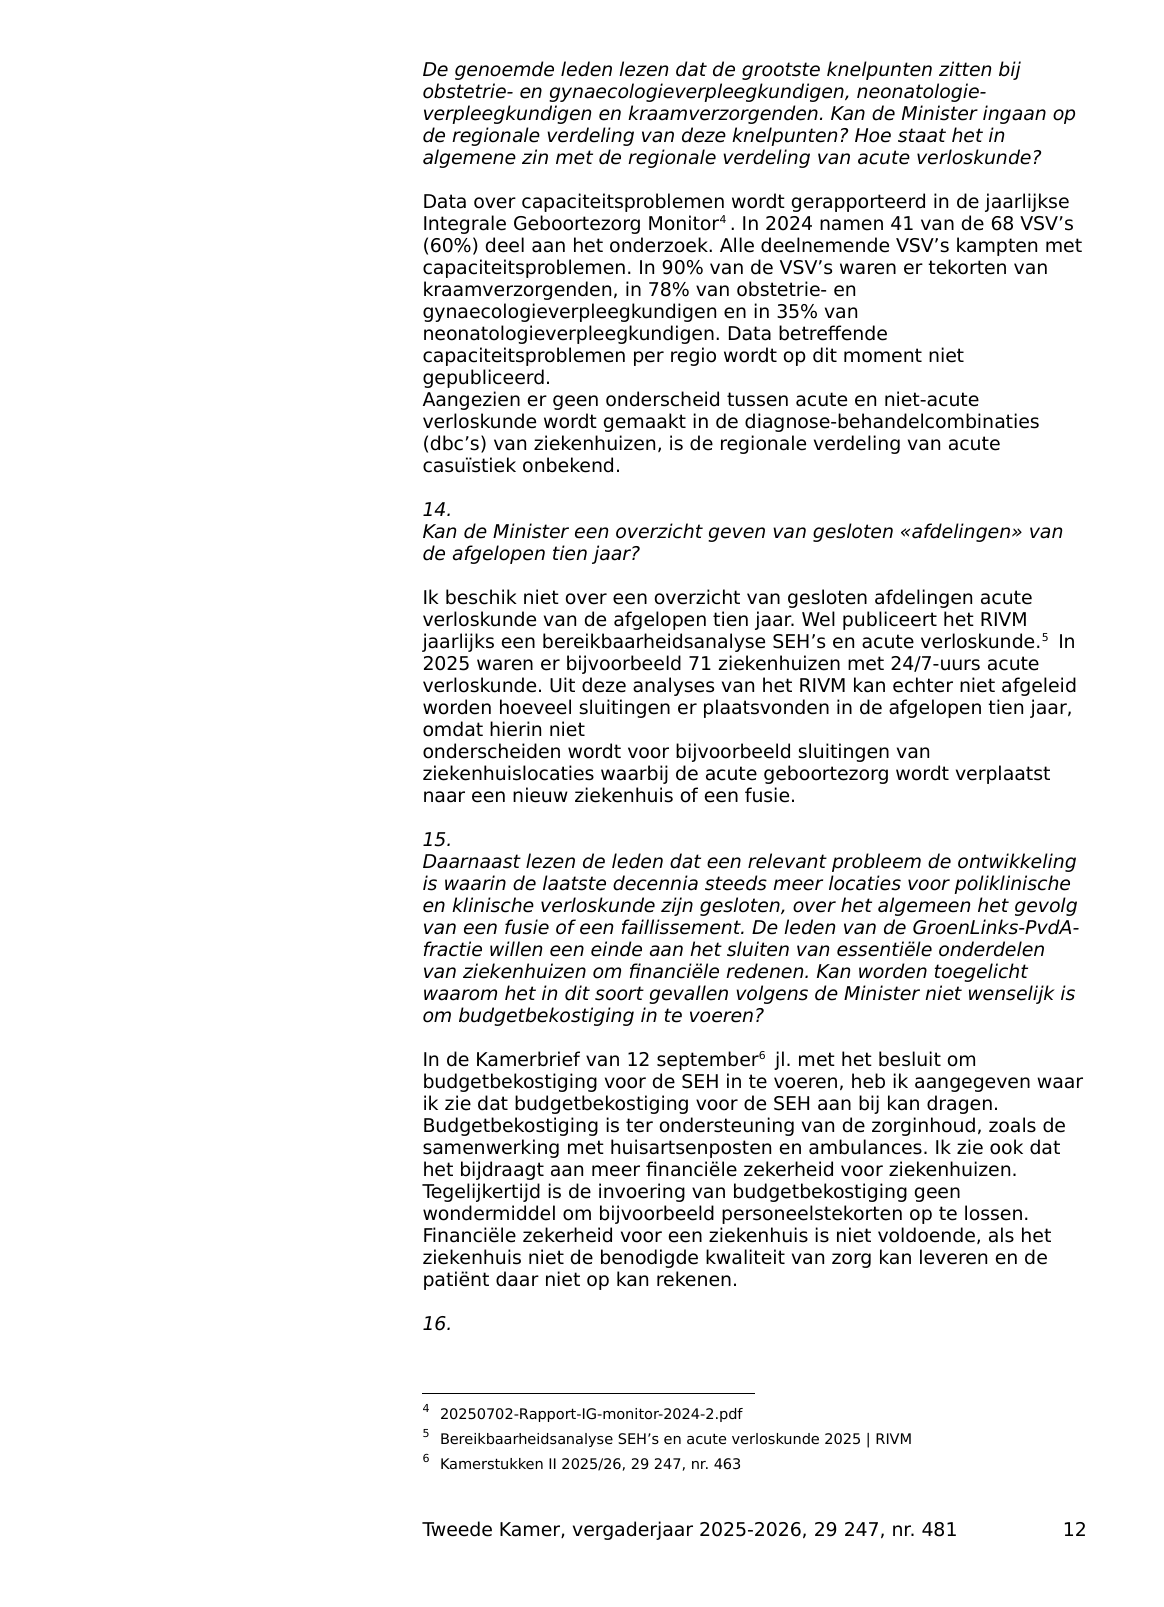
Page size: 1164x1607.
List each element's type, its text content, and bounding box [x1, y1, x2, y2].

text Kamerstukken II 2025/26, 29 247, nr. 463 [422, 1452, 1087, 1474]
text Daarnaast lezen de leden dat een relevant probleem de ontwikkeling is waarin de laatste decennia steeds meer locaties voor poliklinische en klinische verloskunde zijn gesloten, over het algemeen het gevolg van een fusie of een faillissement. De leden van de GroenLinks-PvdA-fractie willen een einde aan het sluiten van essentiële onderdelen van ziekenhuizen om financiële redenen. Kan worden toegelicht waarom het in dit soort gevallen volgens de Minister niet wenselijk is om budgetbekostiging in te voeren? [422, 851, 1087, 1027]
text Kan de Minister een overzicht geven van gesloten «afdelingen» van de afgelopen tien jaar? [422, 521, 1087, 565]
text Aangezien er geen onderscheid tussen acute en niet-acute verloskunde wordt gemaakt in de diagnose-behandelcombinaties (dbc’s) van ziekenhuizen, is de regionale verdeling van acute casuïstiek onbekend. [422, 389, 1087, 477]
text Bereikbaarheidsanalyse SEH’s en acute verloskunde 2025 | RIVM [422, 1427, 1087, 1449]
text Ik beschik niet over een overzicht van gesloten afdelingen acute verloskunde van de afgelopen tien jaar. Wel publiceert het RIVM jaarlijks een bereikbaarheidsanalyse SEH’s en acute verloskunde. In 2025 waren er bijvoorbeeld 71 ziekenhuizen met 24/7-uurs acute verloskunde. Uit deze analyses van het RIVM kan echter niet afgeleid worden hoeveel sluitingen er plaatsvonden in de afgelopen tien jaar, omdat hierin niet [422, 587, 1087, 741]
text 14. [422, 499, 1087, 521]
text 15. [422, 829, 1087, 851]
text 20250702-Rapport-IG-monitor-2024-2.pdf [422, 1402, 1087, 1424]
text onderscheiden wordt voor bijvoorbeeld sluitingen van ziekenhuislocaties waarbij de acute geboortezorg wordt verplaatst naar een nieuw ziekenhuis of een fusie. [422, 741, 1087, 807]
text In de Kamerbrief van 12 september jl. met het besluit om budgetbekostiging voor de SEH in te voeren, heb ik aangegeven waar ik zie dat budgetbekostiging voor de SEH aan bij kan dragen. Budgetbekostiging is ter ondersteuning van de zorginhoud, zoals de samenwerking met huisartsenposten en ambulances. Ik zie ook dat het bijdraagt aan meer financiële zekerheid voor ziekenhuizen. Tegelijkertijd is de invoering van budgetbekostiging geen wondermiddel om bijvoorbeeld personeelstekorten op te lossen. Financiële zekerheid voor een ziekenhuis is niet voldoende, als het ziekenhuis niet de benodigde kwaliteit van zorg kan leveren en de patiënt daar niet op kan rekenen. [422, 1049, 1087, 1291]
text De genoemde leden lezen dat de grootste knelpunten zitten bij obstetrie- en gynaecologieverpleegkundigen, neonatologie-verpleegkundigen en kraamverzorgenden. Kan de Minister ingaan op de regionale verdeling van deze knelpunten? Hoe staat het in algemene zin met de regionale verdeling van acute verloskunde? [422, 59, 1087, 169]
text Data over capaciteitsproblemen wordt gerapporteerd in de jaarlijkse Integrale Geboortezorg Monitor. In 2024 namen 41 van de 68 VSV’s (60%) deel aan het onderzoek. Alle deelnemende VSV’s kampten met capaciteitsproblemen. In 90% van de VSV’s waren er tekorten van kraamverzorgenden, in 78% van obstetrie- en gynaecologieverpleegkundigen en in 35% van neonatologieverpleegkundigen. Data betreffende capaciteitsproblemen per regio wordt op dit moment niet gepubliceerd. [422, 191, 1087, 389]
text 16. [422, 1313, 1087, 1335]
